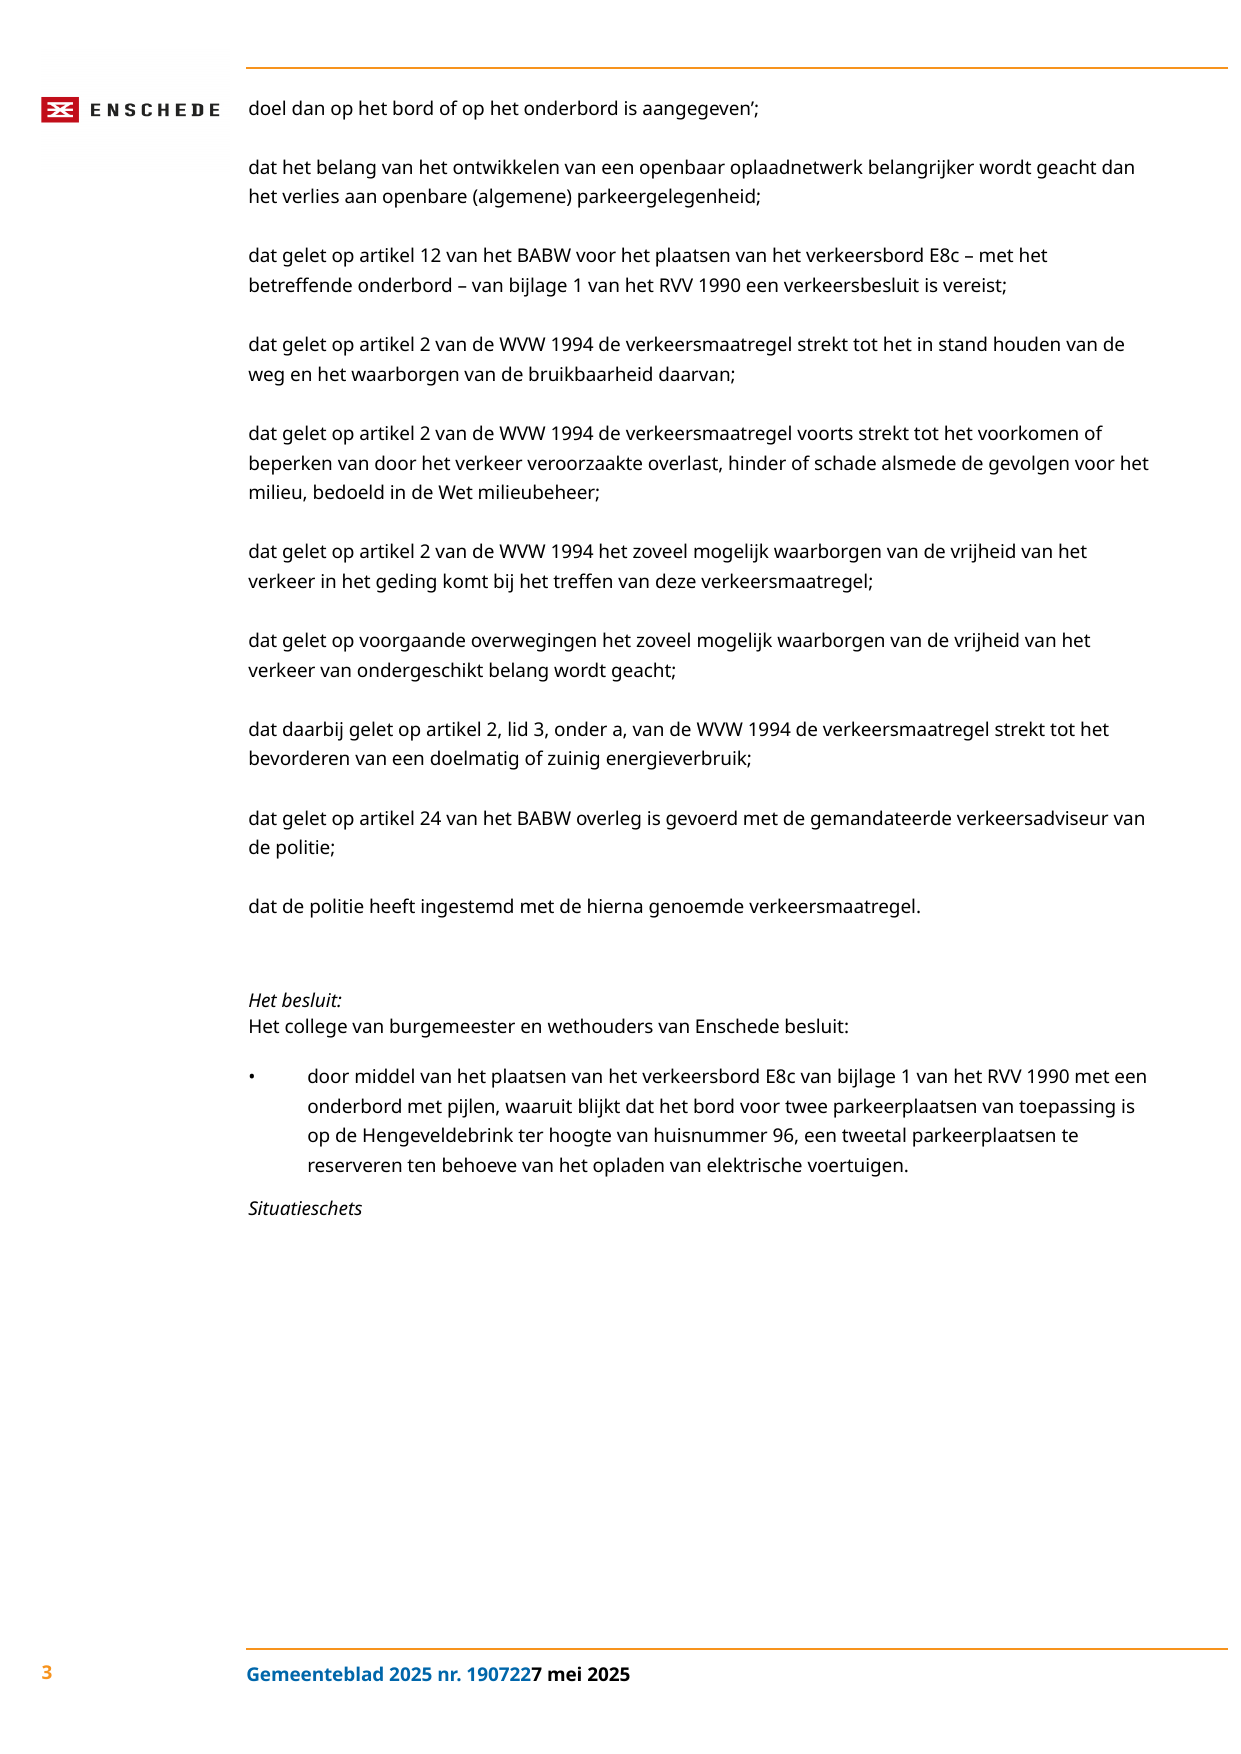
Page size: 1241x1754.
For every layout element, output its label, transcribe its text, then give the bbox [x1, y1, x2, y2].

text dat het belang van het ontwikkelen van een openbaar oplaadnetwerk belangrijker wordt geacht dan het verlies aan openbare (algemene) parkeergelegenheid; [248, 154, 1152, 209]
text dat de politie heeft ingestemd met de hierna genoemde verkeersmaatregel. [248, 893, 1152, 919]
picture [41, 47, 231, 172]
text dat gelet op artikel 12 van het BABW voor het plaatsen van het verkeersbord E8c – met het betreffende onderbord – van bijlage 1 van het RVV 1990 een verkeersbesluit is vereist; [248, 243, 1152, 298]
text dat gelet op artikel 2 van de WVW 1994 de verkeersmaatregel voorts strekt tot het voorkomen of beperken van door het verkeer veroorzaakte overlast, hinder of schade alsmede de gevolgen voor het milieu, bedoeld in de Wet milieubeheer; [248, 420, 1152, 505]
text Situatieschets [248, 1195, 1152, 1221]
text dat gelet op artikel 24 van het BABW overleg is gevoerd met de gemandateerde verkeersadviseur van de politie; [248, 805, 1152, 860]
text Het besluit: [248, 987, 1152, 1013]
text dat daarbij gelet op artikel 2, lid 3, onder a, van de WVW 1994 de verkeersmaatregel strekt tot het bevorderen van een doelmatig of zuinig energieverbruik; [248, 716, 1152, 771]
text dat gelet op artikel 2 van de WVW 1994 de verkeersmaatregel strekt tot het in stand houden van de weg en het waarborgen van de bruikbaarheid daarvan; [248, 331, 1152, 387]
list door middel van het plaatsen van het verkeersbord E8c van bijlage 1 van het RVV 1990 met een onderbord met pijlen, waaruit blijkt dat het bord voor twee parkeerplaatsen van toepassing is op de Hengeveldebrink ter hoogte van huisnummer 96, een tweetal parkeerplaatsen te reserveren ten behoeve van het opladen van elektrische voertuigen. [248, 1063, 1152, 1178]
text dat gelet op voorgaande overwegingen het zoveel mogelijk waarborgen van de vrijheid van het verkeer van ondergeschikt belang wordt geacht; [248, 627, 1152, 683]
text Het college van burgemeester en wethouders van Enschede besluit: [248, 1013, 1152, 1038]
text dat gelet op artikel 2 van de WVW 1994 het zoveel mogelijk waarborgen van de vrijheid van het verkeer in het geding komt bij het treffen van deze verkeersmaatregel; [248, 538, 1152, 594]
text doel dan op het bord of op het onderbord is aangegeven’; [248, 95, 1152, 121]
